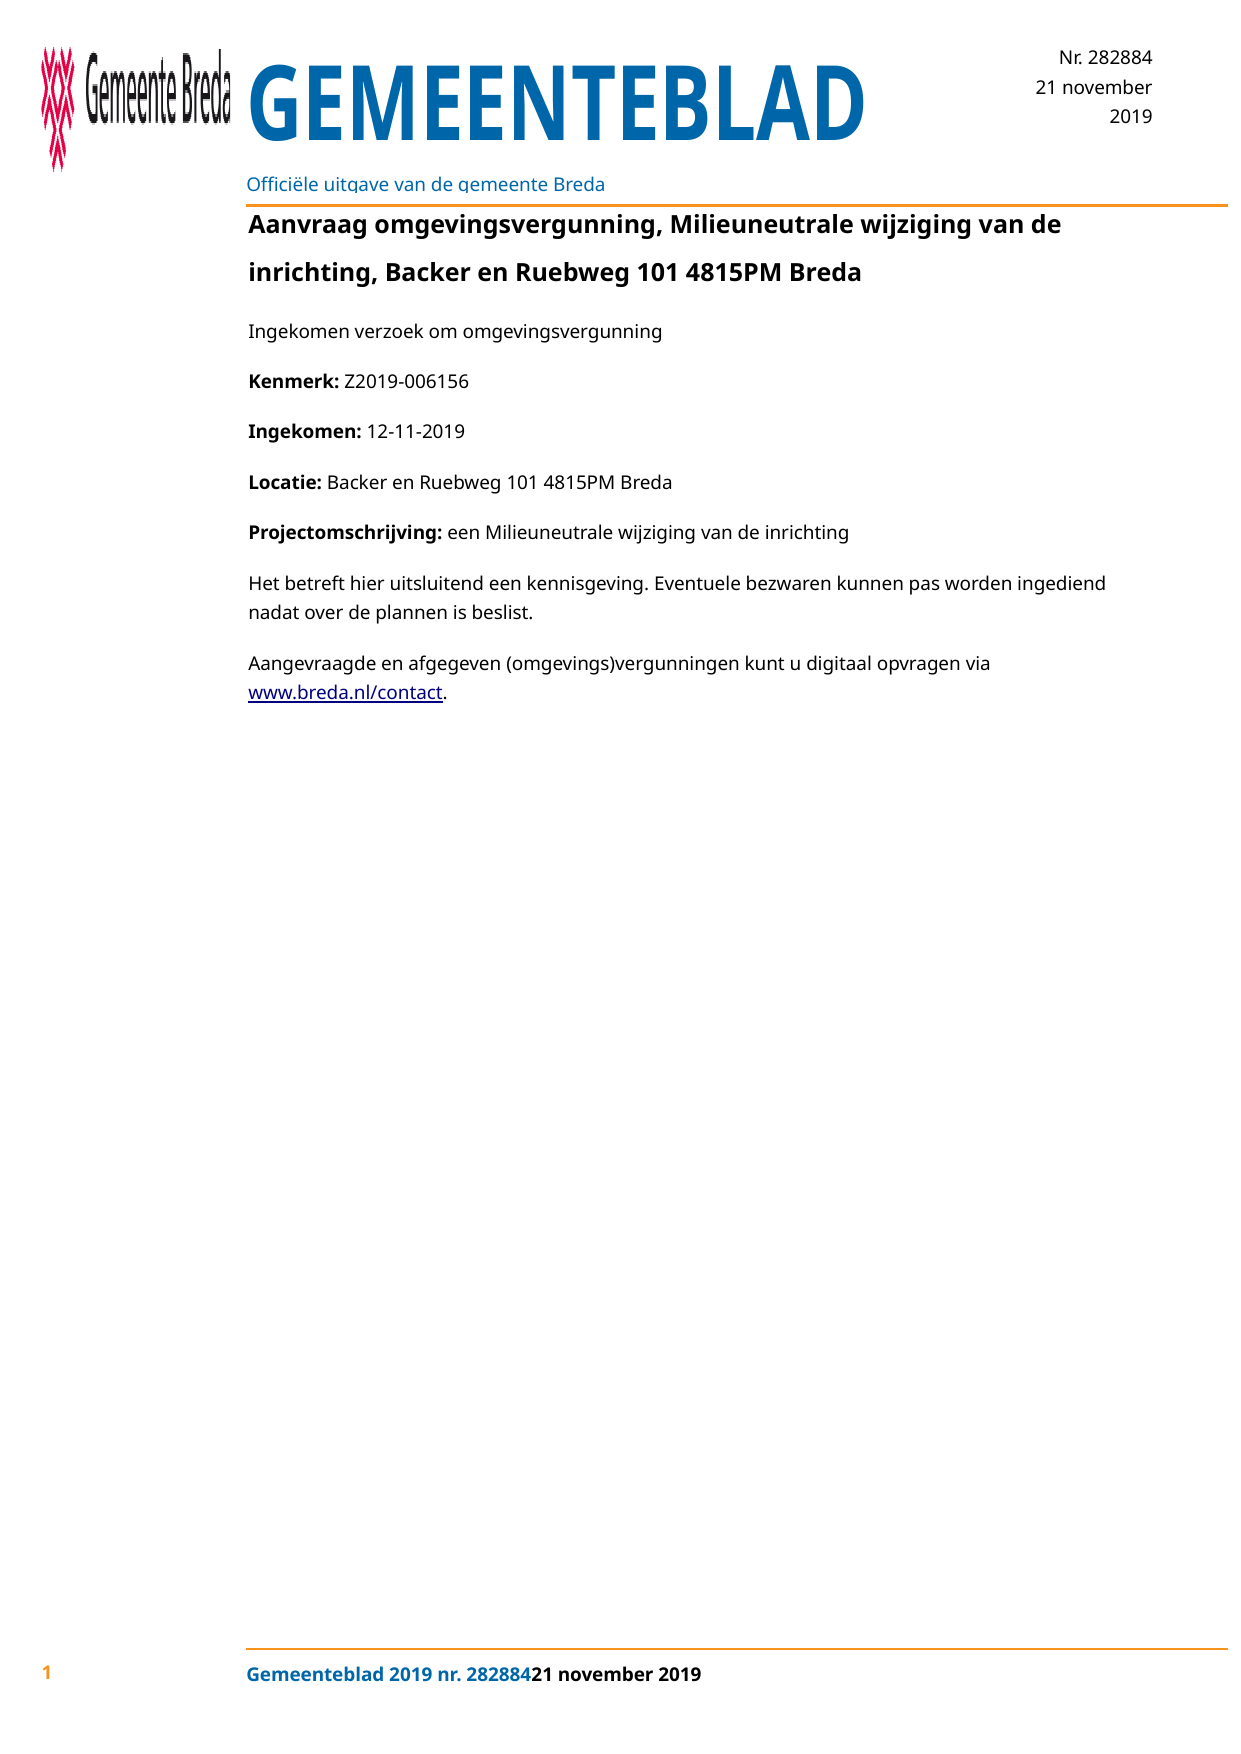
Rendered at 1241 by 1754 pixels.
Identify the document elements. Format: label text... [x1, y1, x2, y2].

text Het betreft hier uitsluitend een kennisgeving. Eventuele bezwaren kunnen pas worden ingediend nadat over de plannen is beslist. [248, 570, 1152, 625]
text Locatie: Backer en Ruebweg 101 4815PM Breda [248, 469, 1152, 495]
text Kenmerk: Z2019-006156 [248, 368, 1152, 394]
text Aangevraagde en afgegeven (omgevings)vergunningen kunt u digitaal opvragen via www.breda.nl/contact. [248, 650, 1152, 705]
picture [41, 47, 231, 172]
text Ingekomen verzoek om omgevingsvergunning [248, 318, 1152, 344]
text Projectomschrijving: een Milieuneutrale wijziging van de inrichting [248, 519, 1152, 545]
text Ingekomen: 12-11-2019 [248, 419, 1152, 444]
text Aanvraag omgevingsvergunning, Milieuneutrale wijziging van de inrichting, Backer en Ruebweg 101 4815PM Breda [248, 207, 1152, 288]
